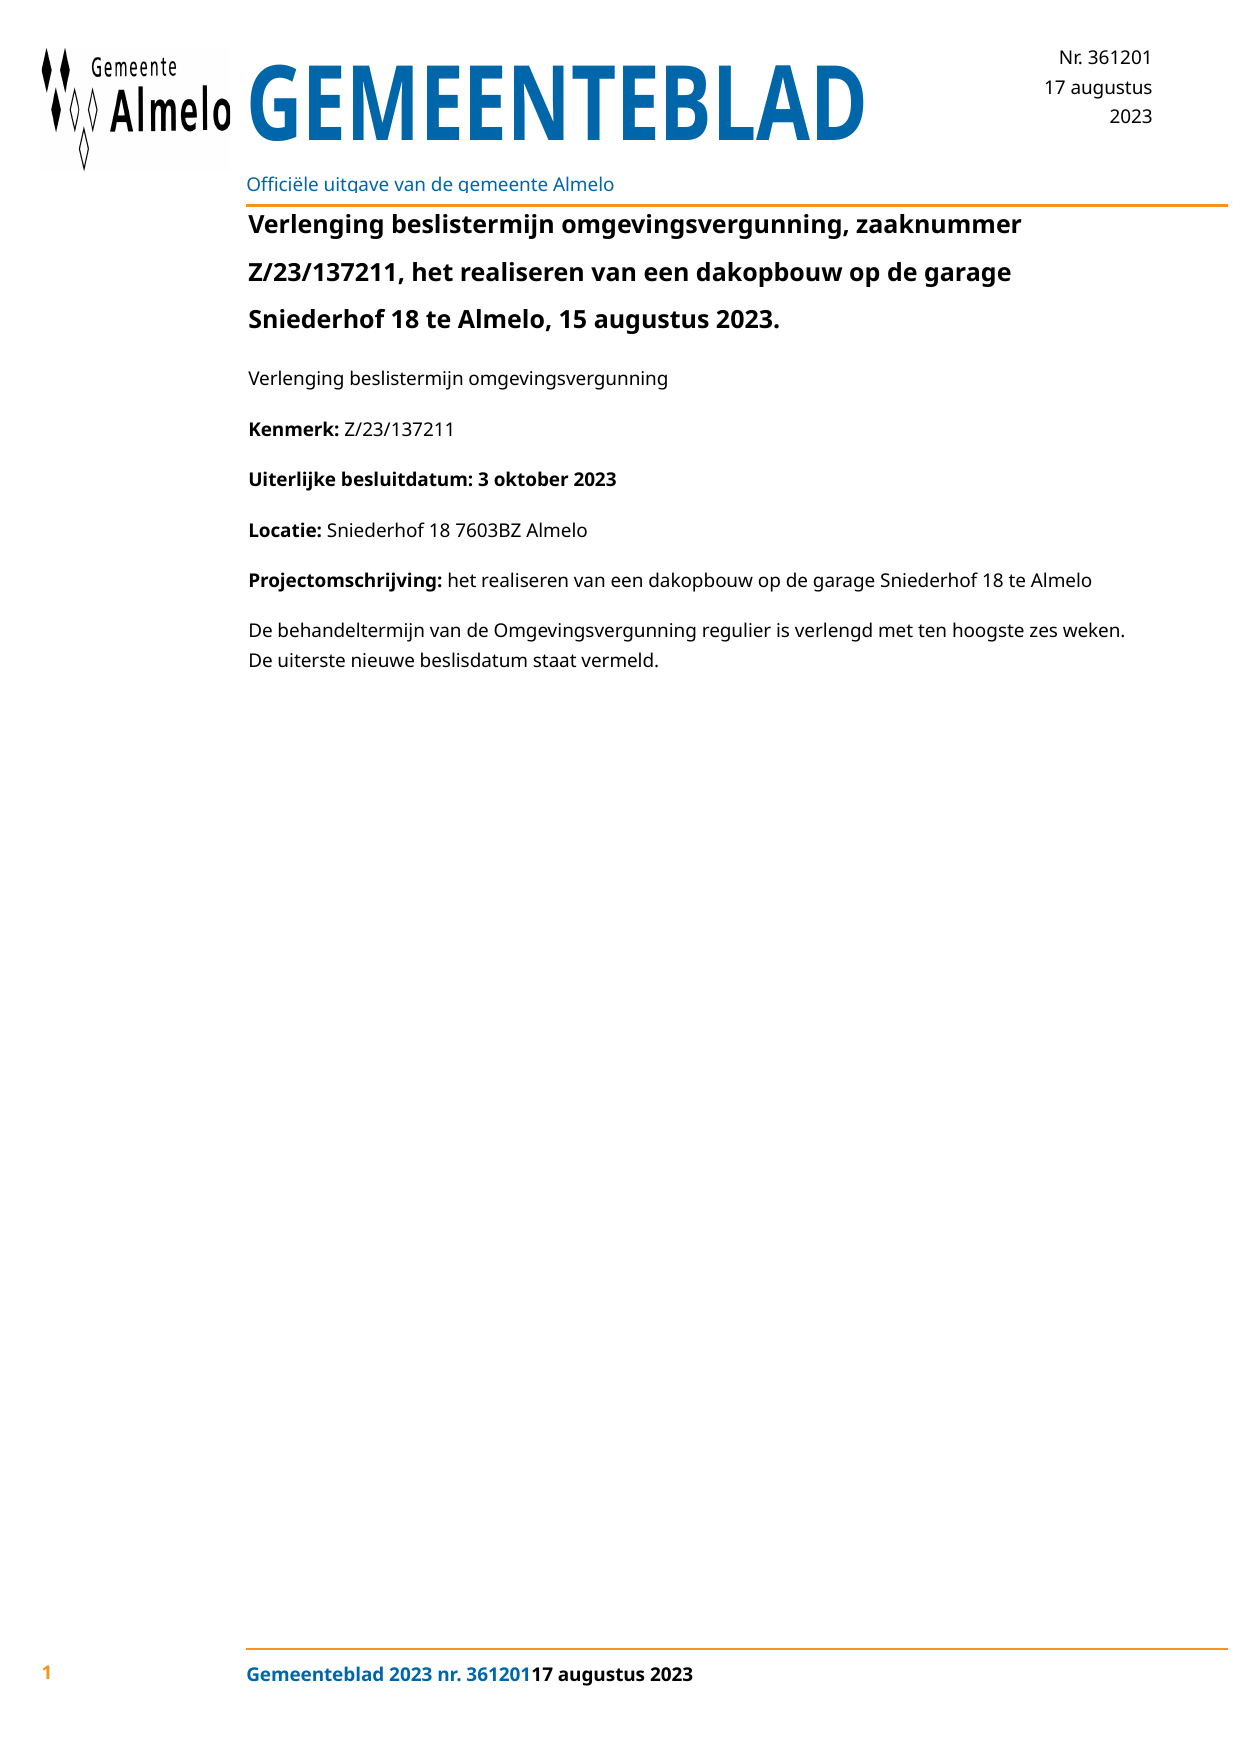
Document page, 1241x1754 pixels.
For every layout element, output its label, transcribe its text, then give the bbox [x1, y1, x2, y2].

text Projectomschrijving: het realiseren van een dakopbouw op de garage Sniederhof 18 te Almelo [248, 567, 1152, 593]
text Locatie: Sniederhof 18 7603BZ Almelo [248, 517, 1152, 542]
text Verlenging beslistermijn omgevingsvergunning [248, 366, 1152, 391]
text De behandeltermijn van de Omgevingsvergunning regulier is verlengd met ten hoogste zes weken. De uiterste nieuwe beslisdatum staat vermeld. [248, 618, 1152, 673]
picture [41, 47, 231, 172]
text Kenmerk: Z/23/137211 [248, 416, 1152, 442]
text Uiterlijke besluitdatum: 3 oktober 2023 [248, 466, 1152, 492]
text Verlenging beslistermijn omgevingsvergunning, zaaknummer Z/23/137211, het realiseren van een dakopbouw op de garage Sniederhof 18 te Almelo, 15 augustus 2023. [248, 207, 1152, 336]
